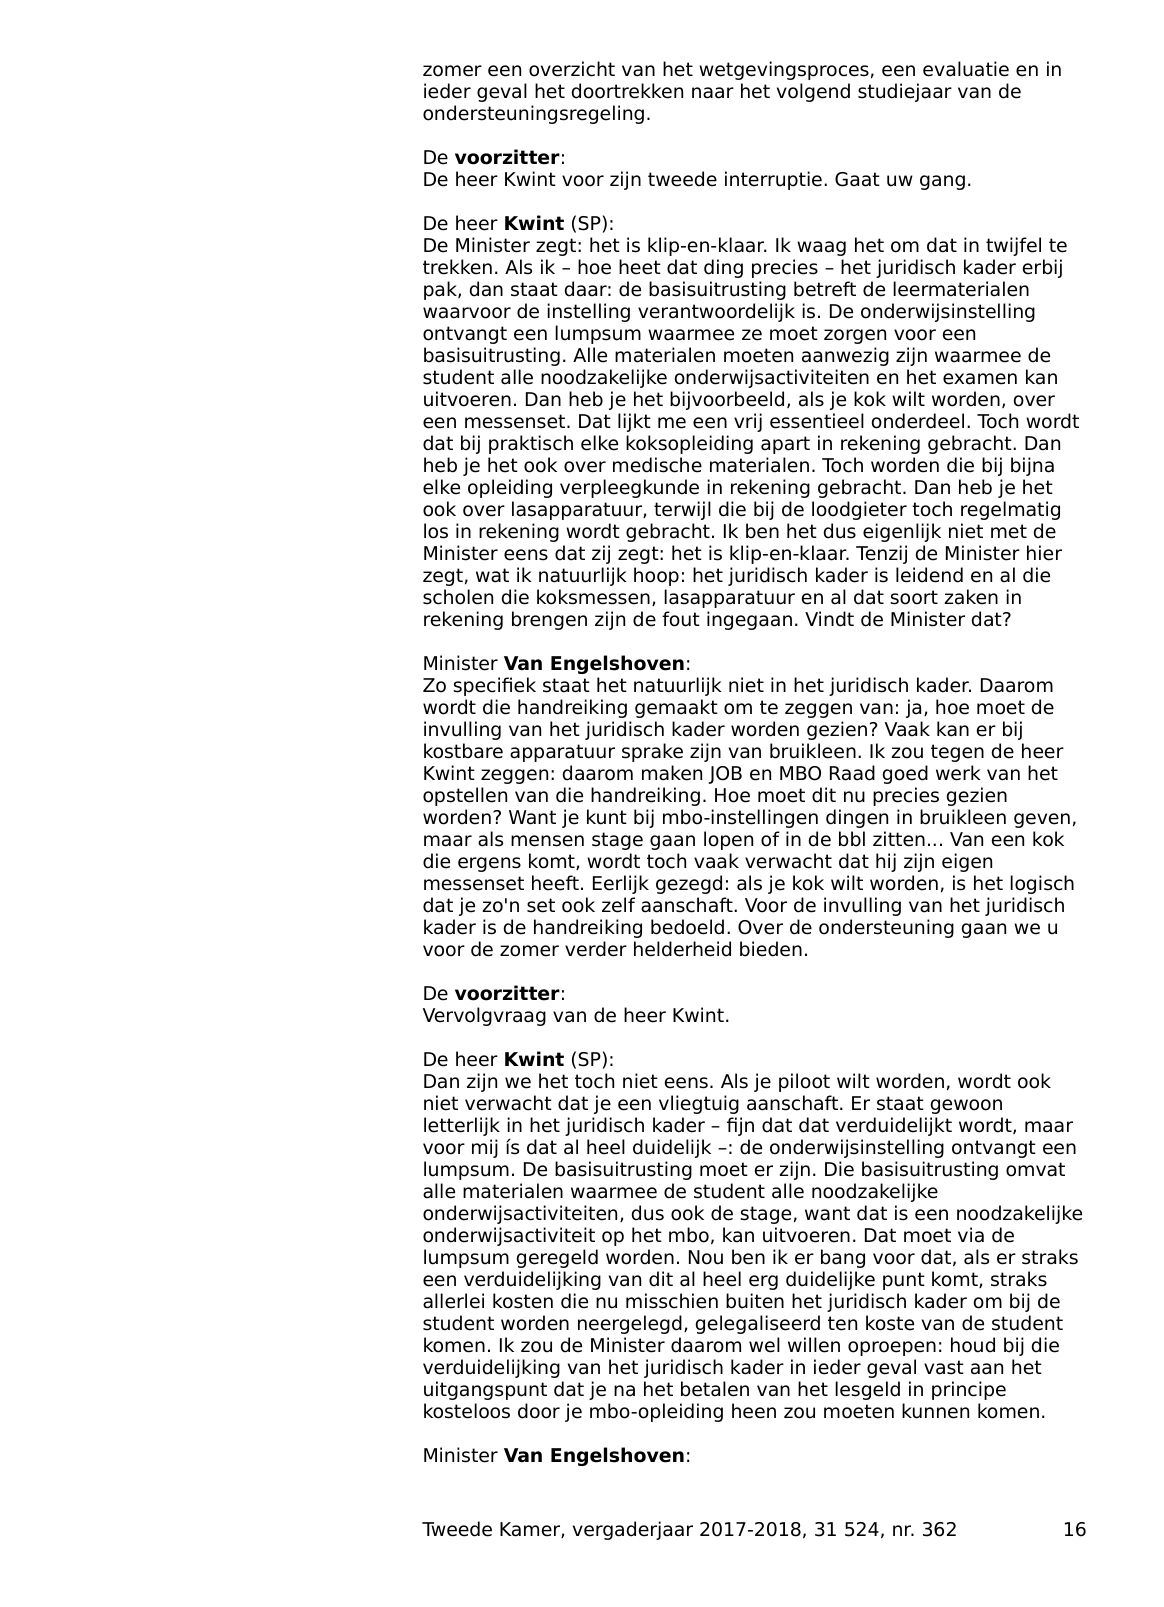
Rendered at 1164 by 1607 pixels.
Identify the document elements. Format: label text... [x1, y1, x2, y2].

text De voorzitter: [422, 983, 1087, 1005]
text Vervolgvraag van de heer Kwint. [422, 1005, 1087, 1027]
text Zo specifiek staat het natuurlijk niet in het juridisch kader. Daarom wordt die handreiking gemaakt om te zeggen van: ja, hoe moet de invulling van het juridisch kader worden gezien? Vaak kan er bij kostbare apparatuur sprake zijn van bruikleen. Ik zou tegen de heer Kwint zeggen: daarom maken JOB en MBO Raad goed werk van het opstellen van die handreiking. Hoe moet dit nu precies gezien worden? Want je kunt bij mbo-instellingen dingen in bruikleen geven, maar als mensen stage gaan lopen of in de bbl zitten... Van een kok die ergens komt, wordt toch vaak verwacht dat hij zijn eigen messenset heeft. Eerlijk gezegd: als je kok wilt worden, is het logisch dat je zo'n set ook zelf aanschaft. Voor de invulling van het juridisch kader is de handreiking bedoeld. Over de ondersteuning gaan we u voor de zomer verder helderheid bieden. [422, 675, 1087, 961]
text Dan zijn we het toch niet eens. Als je piloot wilt worden, wordt ook niet verwacht dat je een vliegtuig aanschaft. Er staat gewoon letterlijk in het juridisch kader – fijn dat dat verduidelijkt wordt, maar voor mij ís dat al heel duidelijk –: de onderwijsinstelling ontvangt een lumpsum. De basisuitrusting moet er zijn. Die basisuitrusting omvat alle materialen waarmee de student alle noodzakelijke onderwijsactiviteiten, dus ook de stage, want dat is een noodzakelijke onderwijsactiviteit op het mbo, kan uitvoeren. Dat moet via de lumpsum geregeld worden. Nou ben ik er bang voor dat, als er straks een verduidelijking van dit al heel erg duidelijke punt komt, straks allerlei kosten die nu misschien buiten het juridisch kader om bij de student worden neergelegd, gelegaliseerd ten koste van de student komen. Ik zou de Minister daarom wel willen oproepen: houd bij die verduidelijking van het juridisch kader in ieder geval vast aan het uitgangspunt dat je na het betalen van het lesgeld in principe kosteloos door je mbo-opleiding heen zou moeten kunnen komen. [422, 1071, 1087, 1423]
text De heer Kwint (SP): [422, 1049, 1087, 1071]
text De voorzitter: [422, 147, 1087, 169]
text De heer Kwint (SP): [422, 213, 1087, 235]
text zomer een overzicht van het wetgevingsproces, een evaluatie en in ieder geval het doortrekken naar het volgend studiejaar van de ondersteuningsregeling. [422, 59, 1087, 125]
text De Minister zegt: het is klip-en-klaar. Ik waag het om dat in twijfel te trekken. Als ik – hoe heet dat ding precies – het juridisch kader erbij pak, dan staat daar: de basisuitrusting betreft de leermaterialen waarvoor de instelling verantwoordelijk is. De onderwijsinstelling ontvangt een lumpsum waarmee ze moet zorgen voor een basisuitrusting. Alle materialen moeten aanwezig zijn waarmee de student alle noodzakelijke onderwijsactiviteiten en het examen kan uitvoeren. Dan heb je het bijvoorbeeld, als je kok wilt worden, over een messenset. Dat lijkt me een vrij essentieel onderdeel. Toch wordt dat bij praktisch elke koksopleiding apart in rekening gebracht. Dan heb je het ook over medische materialen. Toch worden die bij bijna elke opleiding verpleegkunde in rekening gebracht. Dan heb je het ook over lasapparatuur, terwijl die bij de loodgieter toch regelmatig los in rekening wordt gebracht. Ik ben het dus eigenlijk niet met de Minister eens dat zij zegt: het is klip-en-klaar. Tenzij de Minister hier zegt, wat ik natuurlijk hoop: het juridisch kader is leidend en al die scholen die koksmessen, lasapparatuur en al dat soort zaken in rekening brengen zijn de fout ingegaan. Vindt de Minister dat? [422, 235, 1087, 631]
text Minister Van Engelshoven: [422, 1445, 1087, 1467]
text Minister Van Engelshoven: [422, 653, 1087, 675]
text De heer Kwint voor zijn tweede interruptie. Gaat uw gang. [422, 169, 1087, 191]
